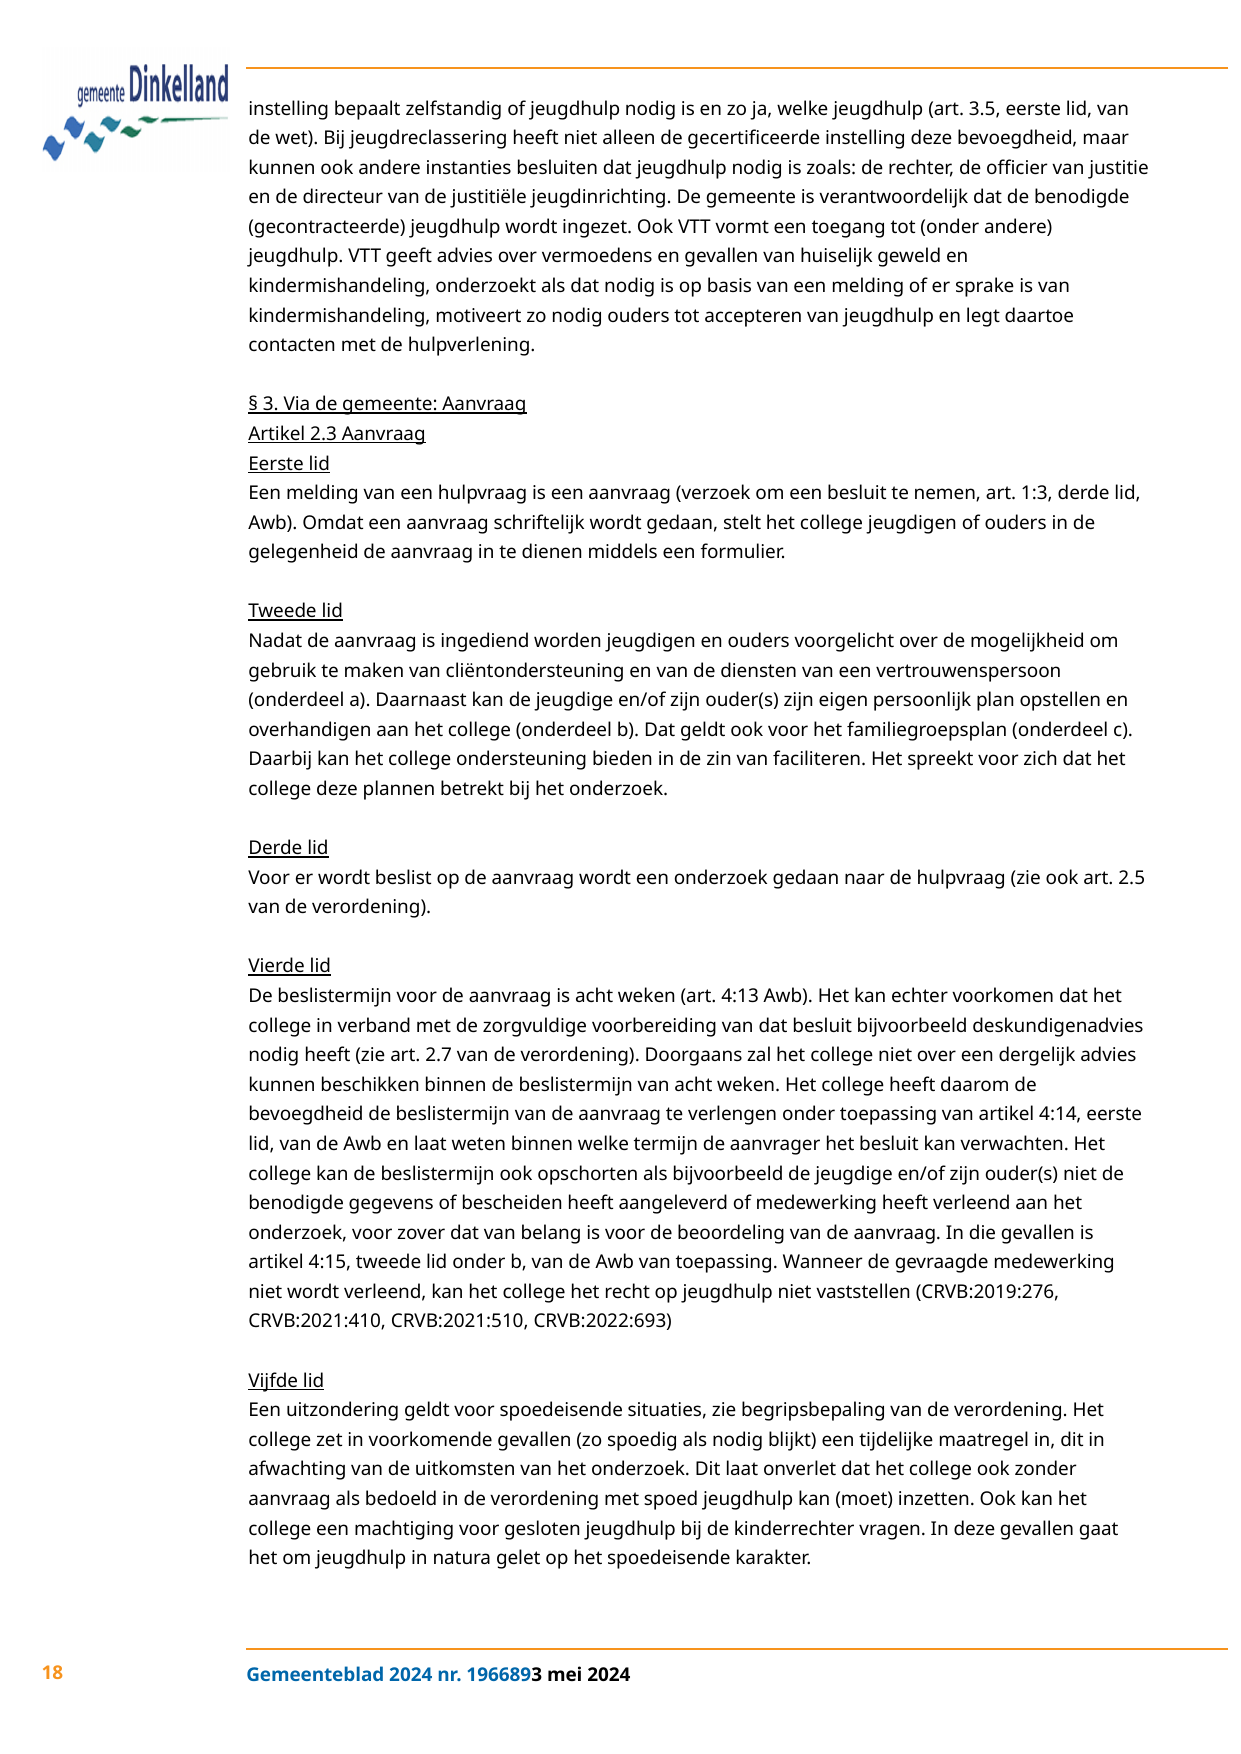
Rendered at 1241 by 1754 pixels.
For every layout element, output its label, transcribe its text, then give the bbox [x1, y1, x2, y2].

text De beslistermijn voor de aanvraag is acht weken (art. 4:13 Awb). Het kan echter voorkomen dat het college in verband met de zorgvuldige voorbereiding van dat besluit bijvoorbeeld deskundigenadvies nodig heeft (zie art. 2.7 van de verordening). Doorgaans zal het college niet over een dergelijk advies kunnen beschikken binnen de beslistermijn van acht weken. Het college heeft daarom de bevoegdheid de beslistermijn van de aanvraag te verlengen onder toepassing van artikel 4:14, eerste lid, van de Awb en laat weten binnen welke termijn de aanvrager het besluit kan verwachten. Het college kan de beslistermijn ook opschorten als bijvoorbeeld de jeugdige en/of zijn ouder(s) niet de benodigde gegevens of bescheiden heeft aangeleverd of medewerking heeft verleend aan het onderzoek, voor zover dat van belang is voor de beoordeling van de aanvraag. In die gevallen is artikel 4:15, tweede lid onder b, van de Awb van toepassing. Wanneer de gevraagde medewerking niet wordt verleend, kan het college het recht op jeugdhulp niet vaststellen (CRVB:2019:276, CRVB:2021:410, CRVB:2021:510, CRVB:2022:693) [248, 982, 1152, 1333]
picture [41, 47, 231, 172]
text § 3. Via de gemeente: Aanvraag [248, 391, 1152, 416]
text Vijfde lid [248, 1367, 1152, 1393]
text Vierde lid [248, 953, 1152, 978]
text Een uitzondering geldt voor spoedeisende situaties, zie begripsbepaling van de verordening. Het college zet in voorkomende gevallen (zo spoedig als nodig blijkt) een tijdelijke maatregel in, dit in afwachting van de uitkomsten van het onderzoek. Dit laat onverlet dat het college ook zonder aanvraag als bedoeld in de verordening met spoed jeugdhulp kan (moet) inzetten. Ook kan het college een machtiging voor gesloten jeugdhulp bij de kinderrechter vragen. In deze gevallen gaat het om jeugdhulp in natura gelet op het spoedeisende karakter. [248, 1396, 1152, 1570]
text Voor er wordt beslist op de aanvraag wordt een onderzoek gedaan naar de hulpvraag (zie ook art. 2.5 van de verordening). [248, 864, 1152, 919]
text Eerste lid [248, 450, 1152, 476]
text Nadat de aanvraag is ingediend worden jeugdigen en ouders voorgelicht over de mogelijkheid om gebruik te maken van cliëntondersteuning en van de diensten van een vertrouwenspersoon (onderdeel a). Daarnaast kan de jeugdige en/of zijn ouder(s) zijn eigen persoonlijk plan opstellen en overhandigen aan het college (onderdeel b). Dat geldt ook voor het familiegroepsplan (onderdeel c). Daarbij kan het college ondersteuning bieden in de zin van faciliteren. Het spreekt voor zich dat het college deze plannen betrekt bij het onderzoek. [248, 627, 1152, 801]
text Artikel 2.3 Aanvraag [248, 420, 1152, 446]
text instelling bepaalt zelfstandig of jeugdhulp nodig is en zo ja, welke jeugdhulp (art. 3.5, eerste lid, van de wet). Bij jeugdreclassering heeft niet alleen de gecertificeerde instelling deze bevoegdheid, maar kunnen ook andere instanties besluiten dat jeugdhulp nodig is zoals: de rechter, de officier van justitie en de directeur van de justitiële jeugdinrichting. De gemeente is verantwoordelijk dat de benodigde (gecontracteerde) jeugdhulp wordt ingezet. Ook VTT vormt een toegang tot (onder andere) jeugdhulp. VTT geeft advies over vermoedens en gevallen van huiselijk geweld en kindermishandeling, onderzoekt als dat nodig is op basis van een melding of er sprake is van kindermishandeling, motiveert zo nodig ouders tot accepteren van jeugdhulp en legt daartoe contacten met de hulpverlening. [248, 95, 1152, 357]
text Tweede lid [248, 598, 1152, 623]
text Derde lid [248, 834, 1152, 860]
text Een melding van een hulpvraag is een aanvraag (verzoek om een besluit te nemen, art. 1:3, derde lid, Awb). Omdat een aanvraag schriftelijk wordt gedaan, stelt het college jeugdigen of ouders in de gelegenheid de aanvraag in te dienen middels een formulier. [248, 479, 1152, 564]
